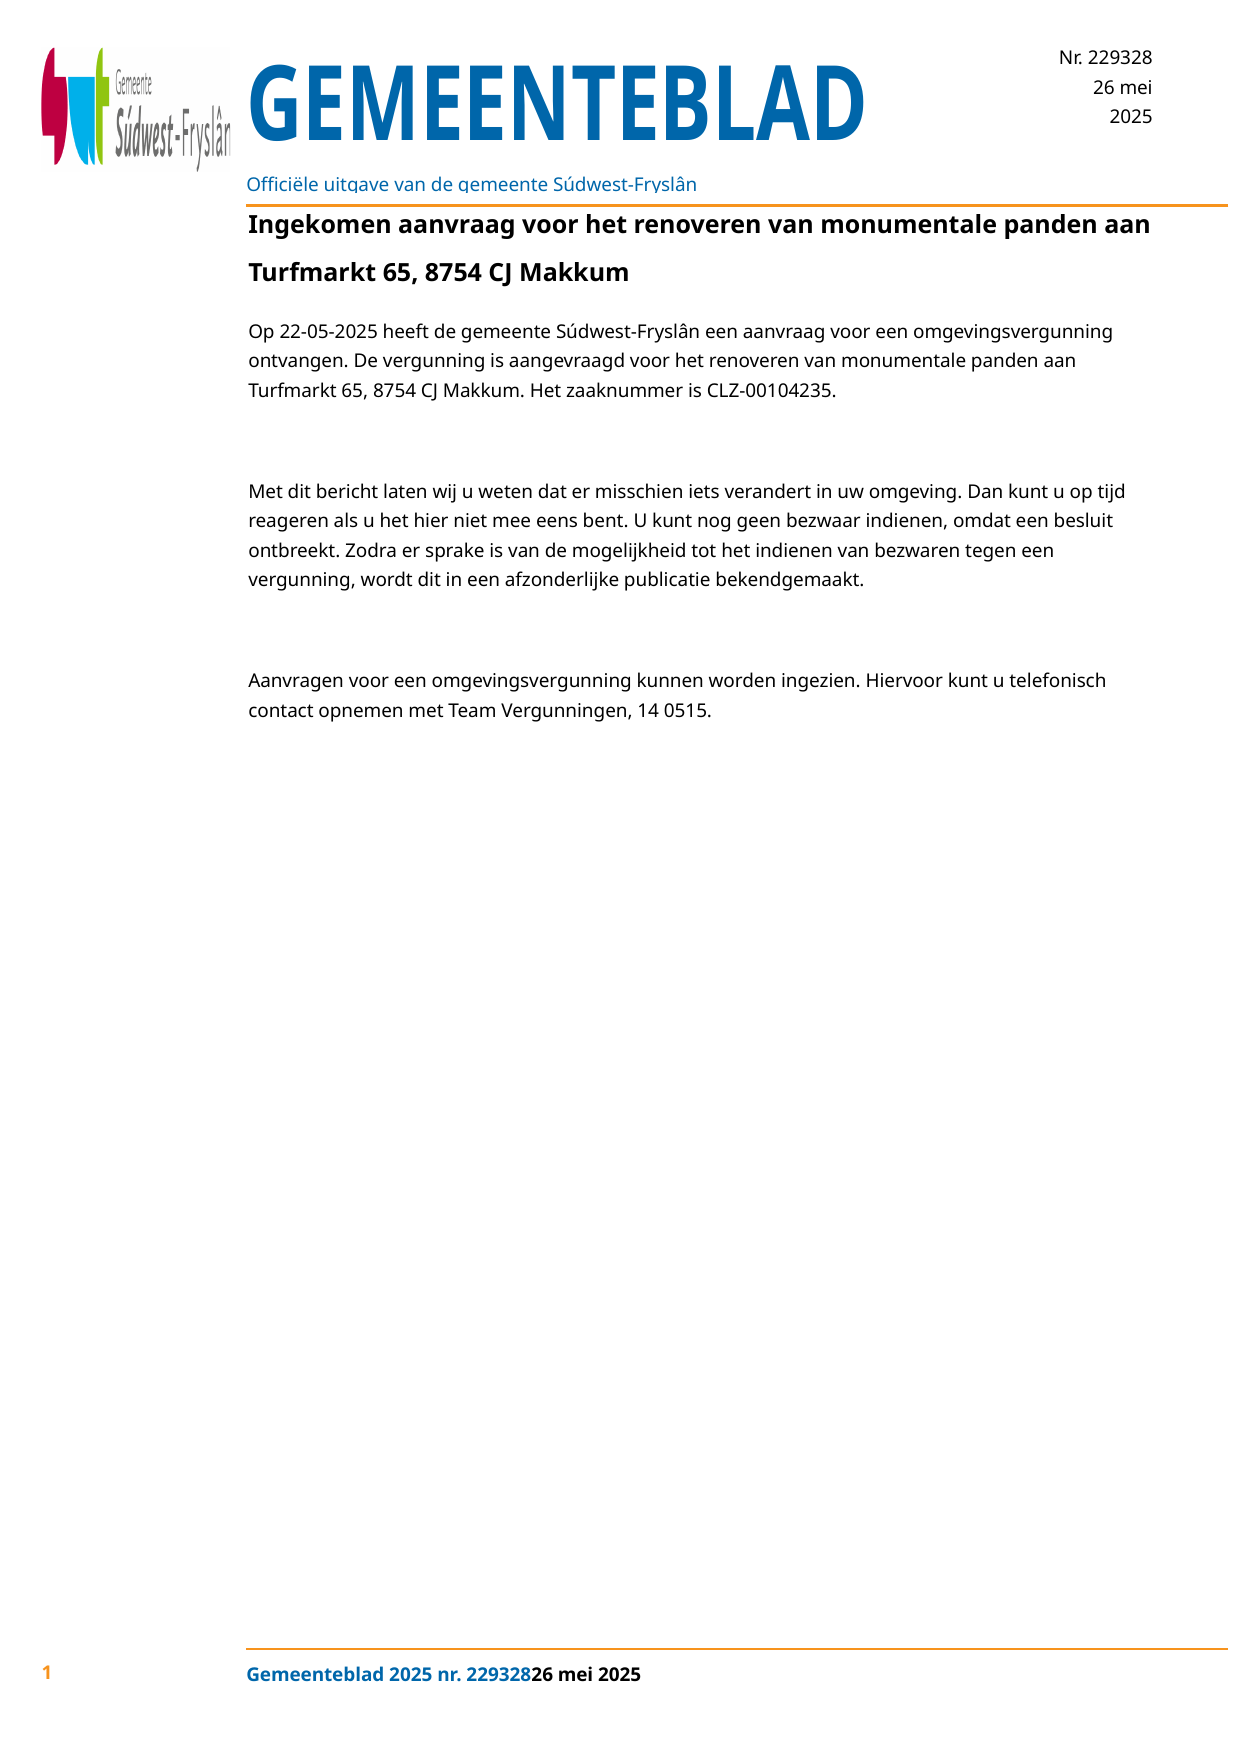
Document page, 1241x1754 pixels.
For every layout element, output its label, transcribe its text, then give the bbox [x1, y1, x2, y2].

picture [41, 47, 231, 172]
text Ingekomen aanvraag voor het renoveren van monumentale panden aan Turfmarkt 65, 8754 CJ Makkum [248, 207, 1152, 288]
text Op 22-05-2025 heeft de gemeente Súdwest-Fryslân een aanvraag voor een omgevingsvergunning ontvangen. De vergunning is aangevraagd voor het renoveren van monumentale panden aan Turfmarkt 65, 8754 CJ Makkum. Het zaaknummer is CLZ-00104235. [248, 318, 1152, 403]
text Aanvragen voor een omgevingsvergunning kunnen worden ingezien. Hiervoor kunt u telefonisch contact opnemen met Team Vergunningen, 14 0515. [248, 667, 1152, 723]
text Met dit bericht laten wij u weten dat er misschien iets verandert in uw omgeving. Dan kunt u op tijd reageren als u het hier niet mee eens bent. U kunt nog geen bezwaar indienen, omdat een besluit ontbreekt. Zodra er sprake is van de mogelijkheid tot het indienen van bezwaren tegen een vergunning, wordt dit in een afzonderlijke publicatie bekendgemaakt. [248, 478, 1152, 592]
